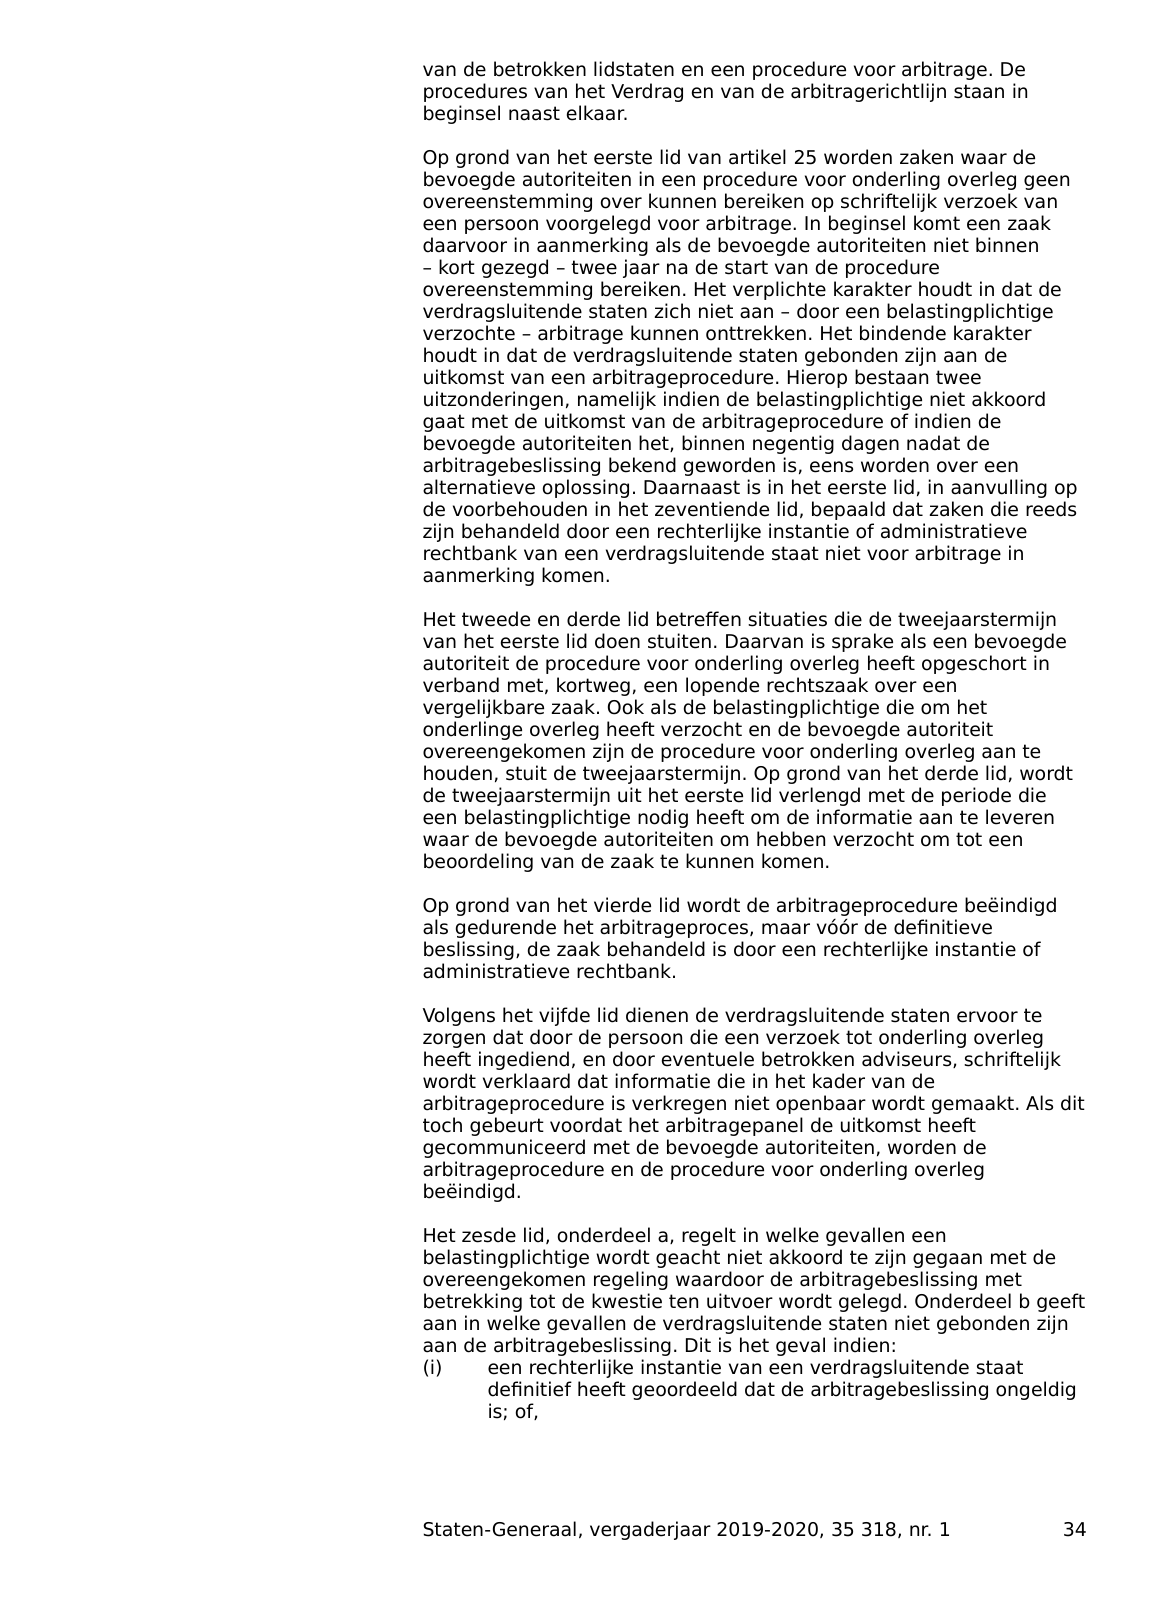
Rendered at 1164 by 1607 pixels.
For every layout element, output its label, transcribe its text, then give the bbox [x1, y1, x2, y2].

text Op grond van het eerste lid van artikel 25 worden zaken waar de bevoegde autoriteiten in een procedure voor onderling overleg geen overeenstemming over kunnen bereiken op schriftelijk verzoek van een persoon voorgelegd voor arbitrage. In beginsel komt een zaak daarvoor in aanmerking als de bevoegde autoriteiten niet binnen – kort gezegd – twee jaar na de start van de procedure overeenstemming bereiken. Het verplichte karakter houdt in dat de verdragsluitende staten zich niet aan – door een belastingplichtige verzochte – arbitrage kunnen onttrekken. Het bindende karakter houdt in dat de verdragsluitende staten gebonden zijn aan de uitkomst van een arbitrageprocedure. Hierop bestaan twee uitzonderingen, namelijk indien de belastingplichtige niet akkoord gaat met de uitkomst van de arbitrageprocedure of indien de bevoegde autoriteiten het, binnen negentig dagen nadat de arbitragebeslissing bekend geworden is, eens worden over een alternatieve oplossing. Daarnaast is in het eerste lid, in aanvulling op de voorbehouden in het zeventiende lid, bepaald dat zaken die reeds zijn behandeld door een rechterlijke instantie of administratieve rechtbank van een verdragsluitende staat niet voor arbitrage in aanmerking komen. [422, 147, 1087, 587]
text Het tweede en derde lid betreffen situaties die de tweejaarstermijn van het eerste lid doen stuiten. Daarvan is sprake als een bevoegde autoriteit de procedure voor onderling overleg heeft opgeschort in verband met, kortweg, een lopende rechtszaak over een vergelijkbare zaak. Ook als de belastingplichtige die om het onderlinge overleg heeft verzocht en de bevoegde autoriteit overeengekomen zijn de procedure voor onderling overleg aan te houden, stuit de tweejaarstermijn. Op grond van het derde lid, wordt de tweejaarstermijn uit het eerste lid verlengd met de periode die een belastingplichtige nodig heeft om de informatie aan te leveren waar de bevoegde autoriteiten om hebben verzocht om tot een beoordeling van de zaak te kunnen komen. [422, 609, 1087, 873]
text van de betrokken lidstaten en een procedure voor arbitrage. De procedures van het Verdrag en van de arbitragerichtlijn staan in beginsel naast elkaar. [422, 59, 1087, 125]
text (i) een rechterlijke instantie van een verdragsluitende staat definitief heeft geoordeeld dat de arbitragebeslissing ongeldig is; of, [422, 1357, 1087, 1423]
text Het zesde lid, onderdeel a, regelt in welke gevallen een belastingplichtige wordt geacht niet akkoord te zijn gegaan met de overeengekomen regeling waardoor de arbitragebeslissing met betrekking tot de kwestie ten uitvoer wordt gelegd. Onderdeel b geeft aan in welke gevallen de verdragsluitende staten niet gebonden zijn aan de arbitragebeslissing. Dit is het geval indien: [422, 1225, 1087, 1357]
text Volgens het vijfde lid dienen de verdragsluitende staten ervoor te zorgen dat door de persoon die een verzoek tot onderling overleg heeft ingediend, en door eventuele betrokken adviseurs, schriftelijk wordt verklaard dat informatie die in het kader van de arbitrageprocedure is verkregen niet openbaar wordt gemaakt. Als dit toch gebeurt voordat het arbitragepanel de uitkomst heeft gecommuniceerd met de bevoegde autoriteiten, worden de arbitrageprocedure en de procedure voor onderling overleg beëindigd. [422, 1005, 1087, 1203]
text Op grond van het vierde lid wordt de arbitrageprocedure beëindigd als gedurende het arbitrageproces, maar vóór de definitieve beslissing, de zaak behandeld is door een rechterlijke instantie of administratieve rechtbank. [422, 895, 1087, 983]
